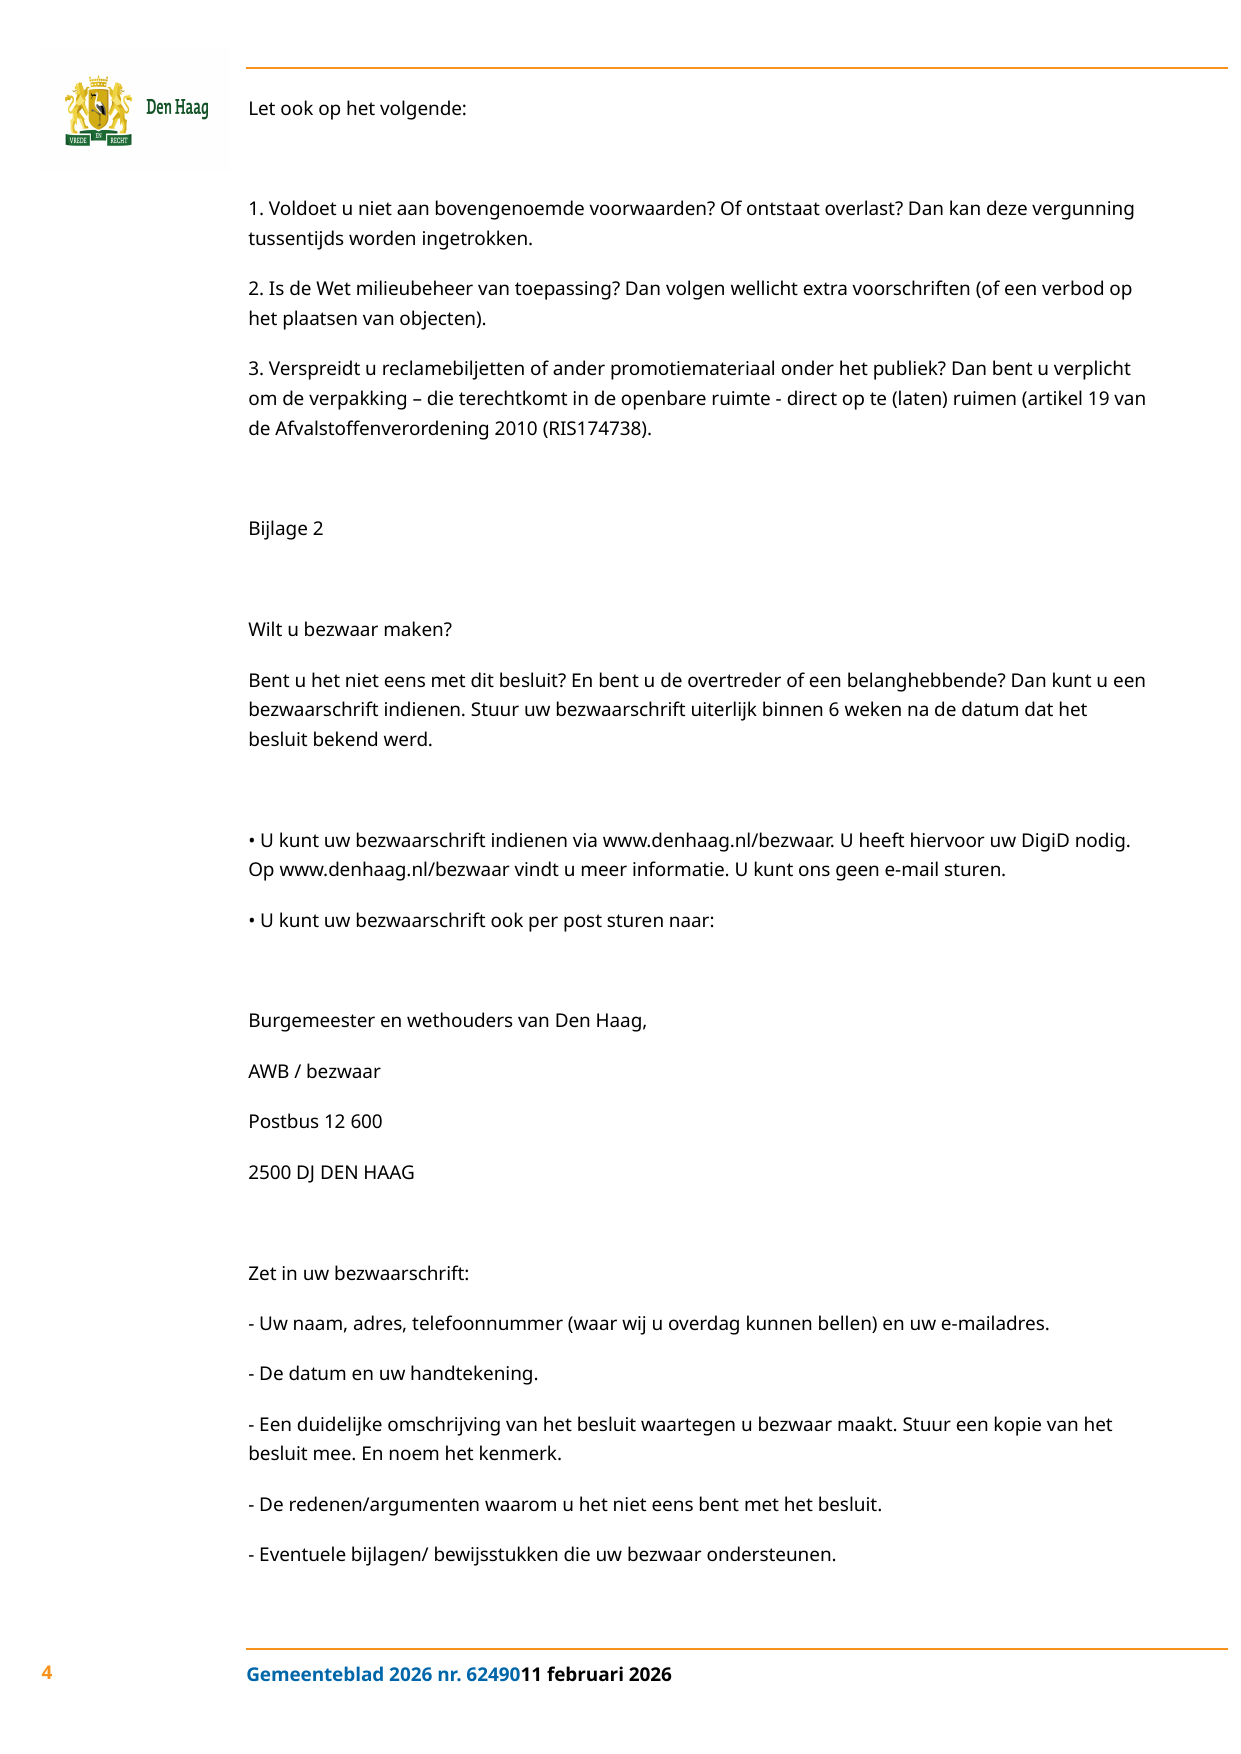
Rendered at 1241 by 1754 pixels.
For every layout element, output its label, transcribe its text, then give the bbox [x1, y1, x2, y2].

text Postbus 12 600 [248, 1108, 1152, 1134]
text • U kunt uw bezwaarschrift indienen via www.denhaag.nl/bezwaar. U heeft hiervoor uw DigiD nodig. Op www.denhaag.nl/bezwaar vindt u meer informatie. U kunt ons geen e-mail sturen. [248, 827, 1152, 882]
text 2500 DJ DEN HAAG [248, 1159, 1152, 1185]
text - Eventuele bijlagen/ bewijsstukken die uw bezwaar ondersteunen. [248, 1541, 1152, 1567]
text 1. Voldoet u niet aan bovengenoemde voorwaarden? Of ontstaat overlast? Dan kan deze vergunning tussentijds worden ingetrokken. [248, 196, 1152, 251]
text • U kunt uw bezwaarschrift ook per post sturen naar: [248, 907, 1152, 933]
text - Een duidelijke omschrijving van het besluit waartegen u bezwaar maakt. Stuur een kopie van het besluit mee. En noem het kenmerk. [248, 1411, 1152, 1466]
text - De datum en uw handtekening. [248, 1361, 1152, 1386]
text AWB / bezwaar [248, 1058, 1152, 1084]
text Wilt u bezwaar maken? [248, 616, 1152, 642]
text 3. Verspreidt u reclamebiljetten of ander promotiemateriaal onder het publiek? Dan bent u verplicht om de verpakking – die terechtkomt in de openbare ruimte - direct op te (laten) ruimen (artikel 19 van de Afvalstoffenverordening 2010 (RIS174738). [248, 356, 1152, 441]
text Zet in uw bezwaarschrift: [248, 1260, 1152, 1286]
text Burgemeester en wethouders van Den Haag, [248, 1008, 1152, 1033]
text 2. Is de Wet milieubeheer van toepassing? Dan volgen wellicht extra voorschriften (of een verbod op het plaatsen van objecten). [248, 276, 1152, 331]
text Let ook op het volgende: [248, 95, 1152, 121]
text - Uw naam, adres, telefoonnummer (waar wij u overdag kunnen bellen) en uw e-mailadres. [248, 1310, 1152, 1336]
picture [41, 47, 231, 172]
text Bijlage 2 [248, 516, 1152, 541]
text - De redenen/argumenten waarom u het niet eens bent met het besluit. [248, 1491, 1152, 1517]
text Bent u het niet eens met dit besluit? En bent u de overtreder of een belanghebbende? Dan kunt u een bezwaarschrift indienen. Stuur uw bezwaarschrift uiterlijk binnen 6 weken na de datum dat het besluit bekend werd. [248, 667, 1152, 752]
